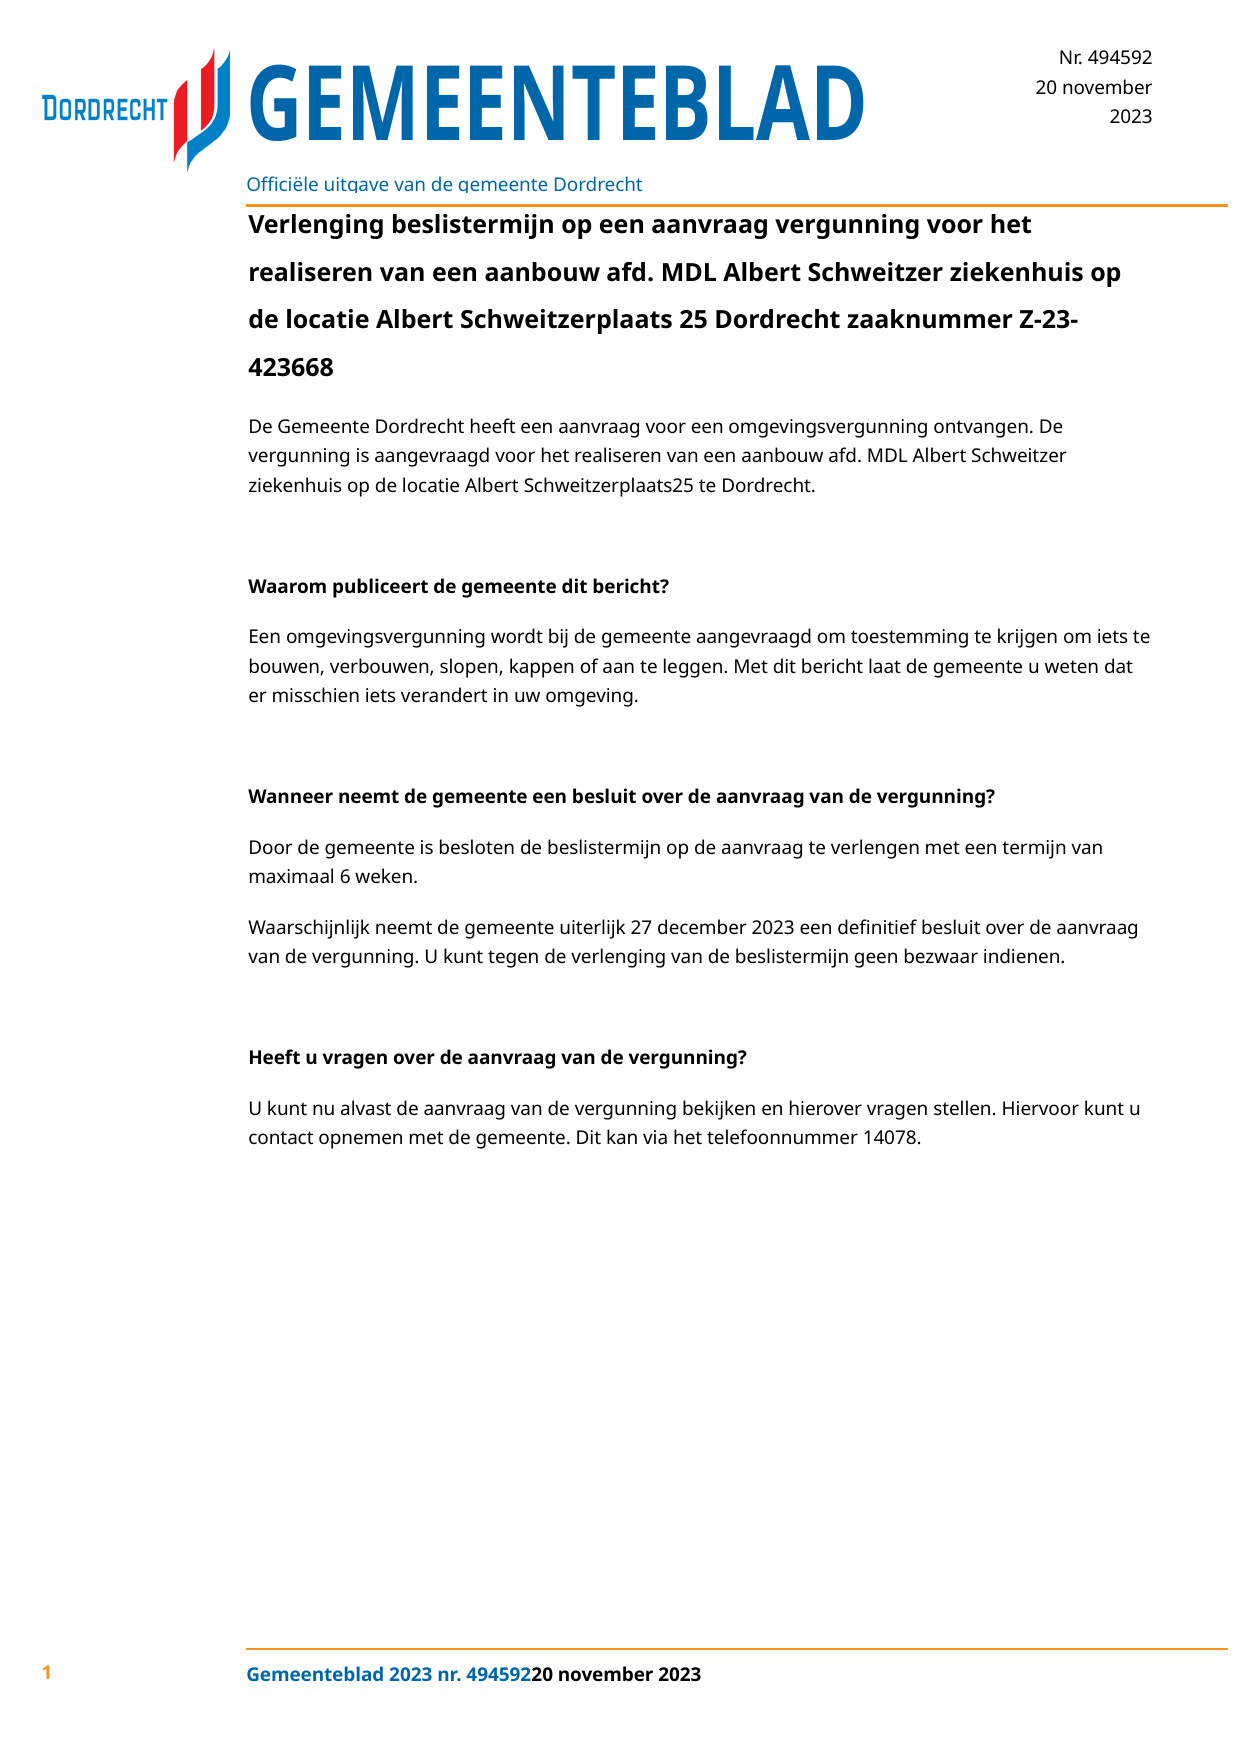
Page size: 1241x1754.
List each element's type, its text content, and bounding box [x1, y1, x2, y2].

text Waarom publiceert de gemeente dit bericht? [248, 573, 1152, 599]
text Waarschijnlijk neemt de gemeente uiterlijk 27 december 2023 een definitief besluit over de aanvraag van de vergunning. U kunt tegen de verlenging van de beslistermijn geen bezwaar indienen. [248, 914, 1152, 969]
picture [41, 47, 231, 172]
text Door de gemeente is besloten de beslistermijn op de aanvraag te verlengen met een termijn van maximaal 6 weken. [248, 834, 1152, 889]
text U kunt nu alvast de aanvraag van de vergunning bekijken en hierover vragen stellen. Hiervoor kunt u contact opnemen met de gemeente. Dit kan via het telefoonnummer 14078. [248, 1095, 1152, 1150]
text De Gemeente Dordrecht heeft een aanvraag voor een omgevingsvergunning ontvangen. De vergunning is aangevraagd voor het realiseren van een aanbouw afd. MDL Albert Schweitzer ziekenhuis op de locatie Albert Schweitzerplaats25 te Dordrecht. [248, 413, 1152, 498]
text Verlenging beslistermijn op een aanvraag vergunning voor het realiseren van een aanbouw afd. MDL Albert Schweitzer ziekenhuis op de locatie Albert Schweitzerplaats 25 Dordrecht zaaknummer Z-23-423668 [248, 207, 1152, 384]
text Een omgevingsvergunning wordt bij de gemeente aangevraagd om toestemming te krijgen om iets te bouwen, verbouwen, slopen, kappen of aan te leggen. Met dit bericht laat de gemeente u weten dat er misschien iets verandert in uw omgeving. [248, 623, 1152, 708]
text Heeft u vragen over de aanvraag van de vergunning? [248, 1044, 1152, 1070]
text Wanneer neemt de gemeente een besluit over de aanvraag van de vergunning? [248, 783, 1152, 809]
